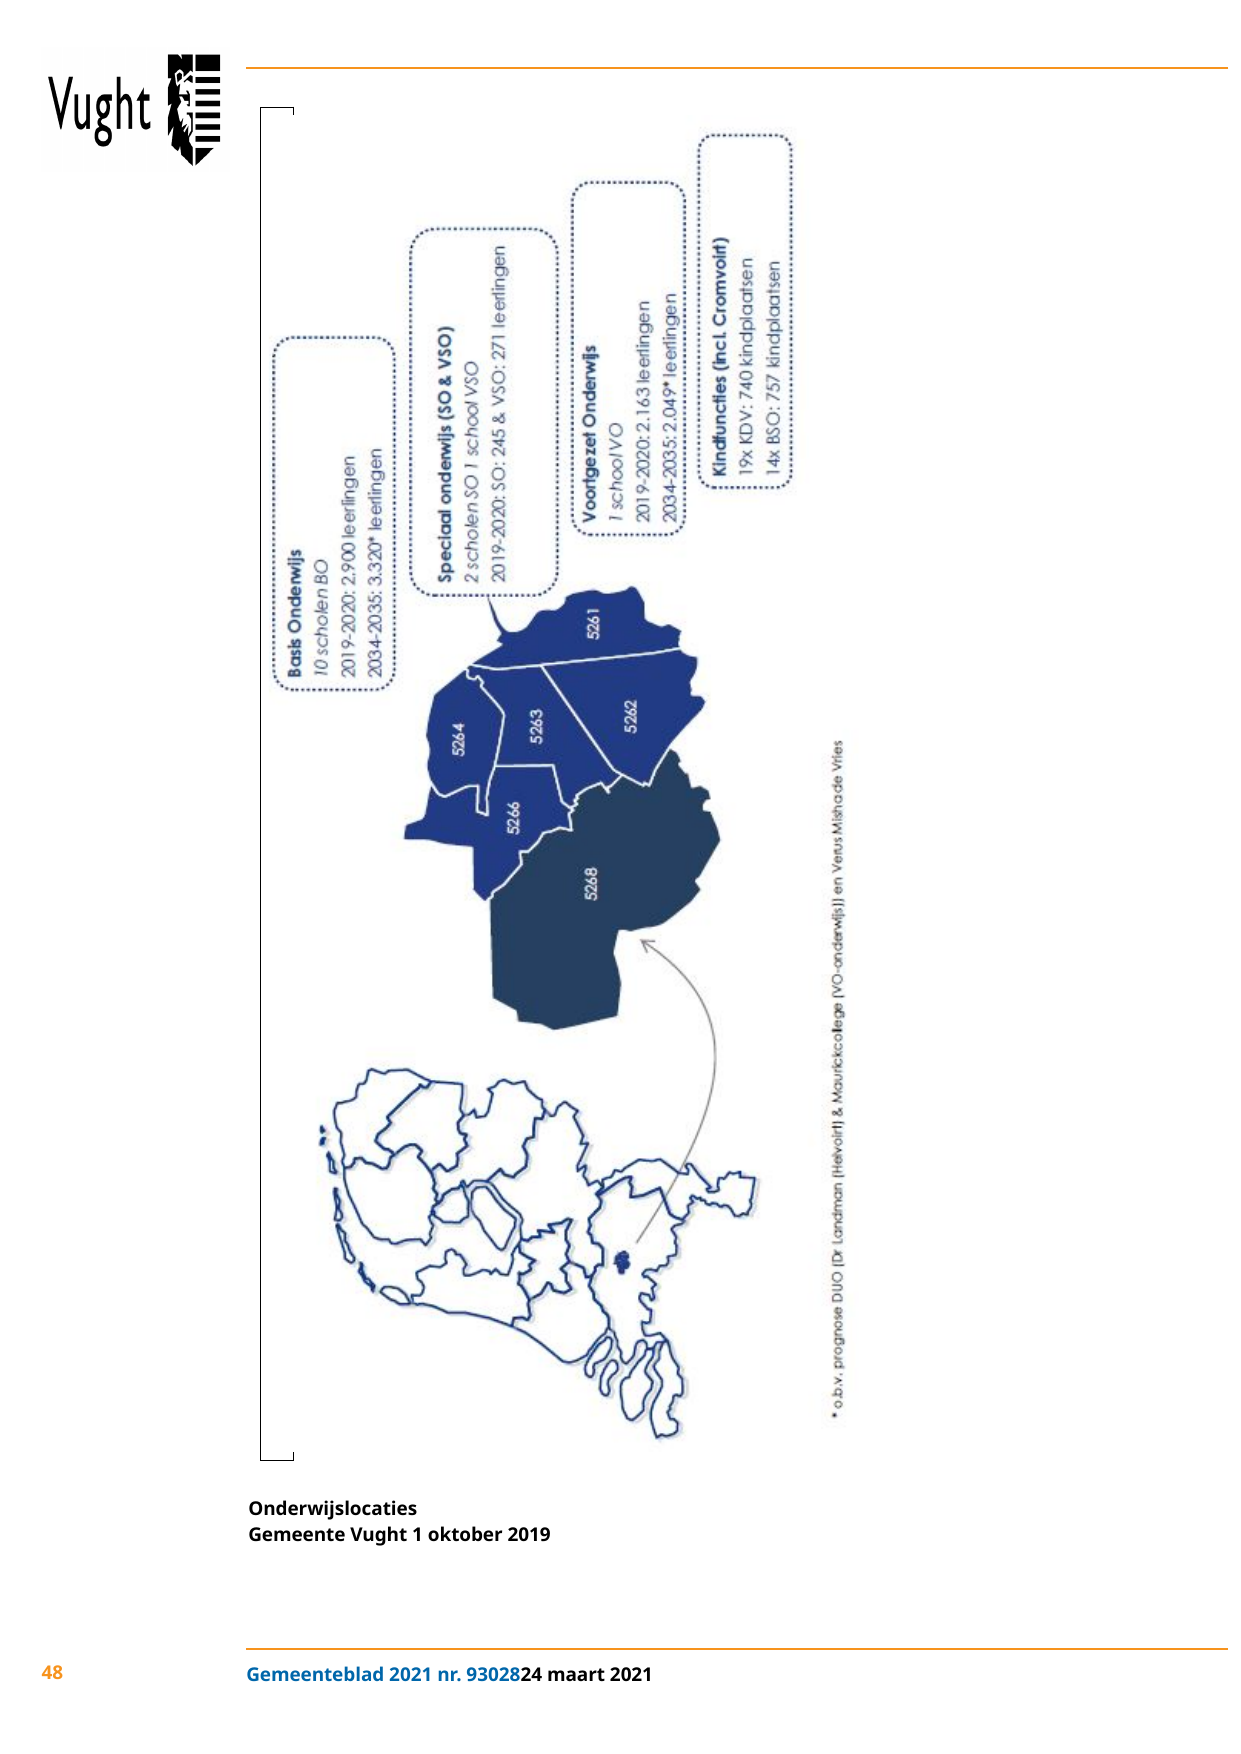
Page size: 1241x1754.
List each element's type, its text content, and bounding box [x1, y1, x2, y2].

picture [268, 115, 860, 1452]
text Onderwijslocaties [248, 1495, 1152, 1521]
picture [41, 47, 231, 172]
text Gemeente Vught 1 oktober 2019 [248, 1521, 1152, 1547]
